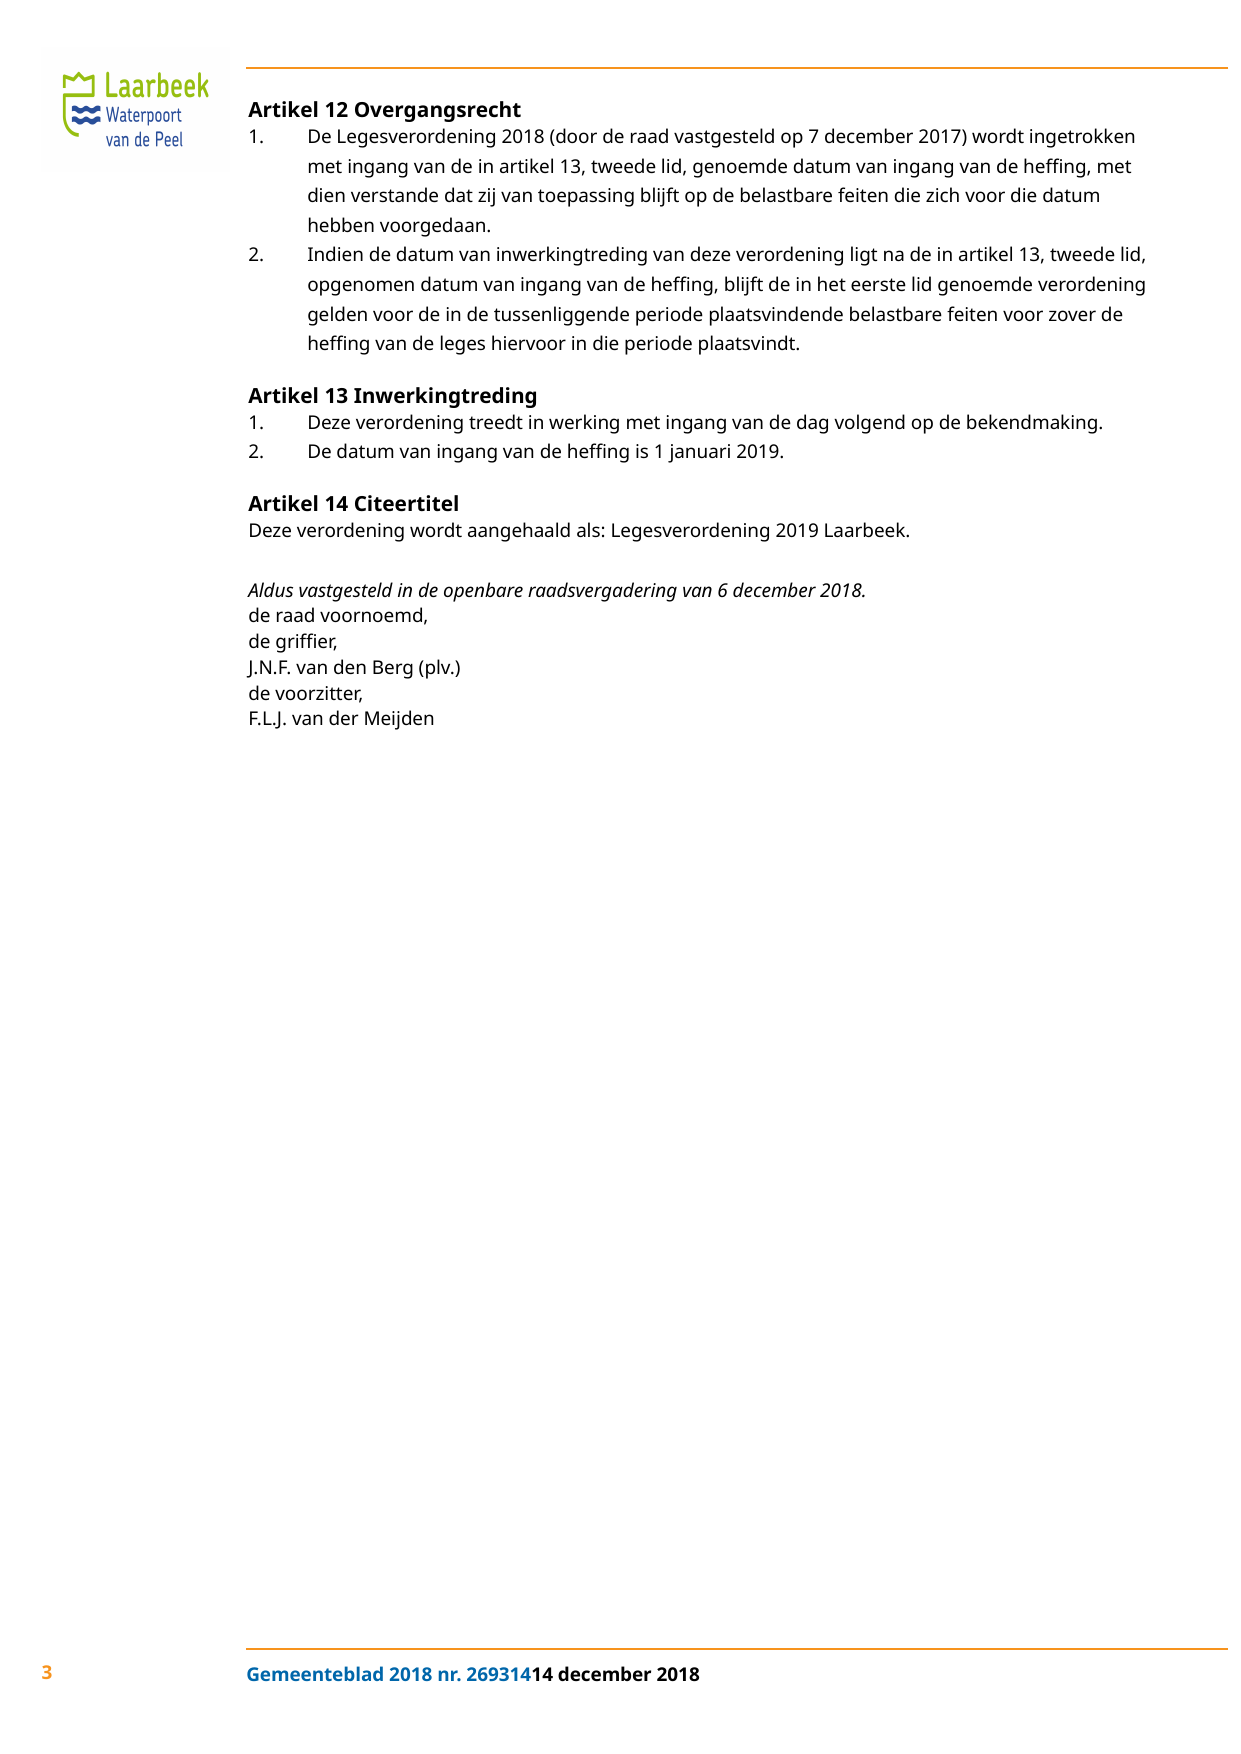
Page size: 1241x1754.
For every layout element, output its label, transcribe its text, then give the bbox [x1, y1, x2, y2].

text F.L.J. van der Meijden [248, 705, 1152, 731]
picture [41, 47, 231, 172]
list De datum van ingang van de heffing is 1 januari 2019. [248, 439, 1152, 464]
text Deze verordening wordt aangehaald als: Legesverordening 2019 Laarbeek. [248, 518, 1152, 543]
text Aldus vastgesteld in de openbare raadsvergadering van 6 december 2018. [248, 577, 1152, 602]
text de griffier, [248, 628, 1152, 654]
text de raad voornoemd, [248, 602, 1152, 628]
text J.N.F. van den Berg (plv.) [248, 654, 1152, 680]
list Deze verordening treedt in werking met ingang van de dag volgend op de bekendmaking. [248, 409, 1152, 435]
text Artikel 12 Overgangsrecht [248, 95, 1152, 123]
text Artikel 14 Citeertitel [248, 489, 1152, 518]
text de voorzitter, [248, 680, 1152, 705]
text Artikel 13 Inwerkingtreding [248, 381, 1152, 409]
list Indien de datum van inwerkingtreding van deze verordening ligt na de in artikel 13, tweede lid, opgenomen datum van ingang van de heffing, blijft de in het eerste lid genoemde verordening gelden voor de in de tussenliggende periode plaatsvindende belastbare feiten voor zover de heffing van de leges hiervoor in die periode plaatsvindt. [248, 242, 1152, 356]
list De Legesverordening 2018 (door de raad vastgesteld op 7 december 2017) wordt ingetrokken met ingang van de in artikel 13, tweede lid, genoemde datum van ingang van de heffing, met dien verstande dat zij van toepassing blijft op de belastbare feiten die zich voor die datum hebben voorgedaan. [248, 123, 1152, 238]
